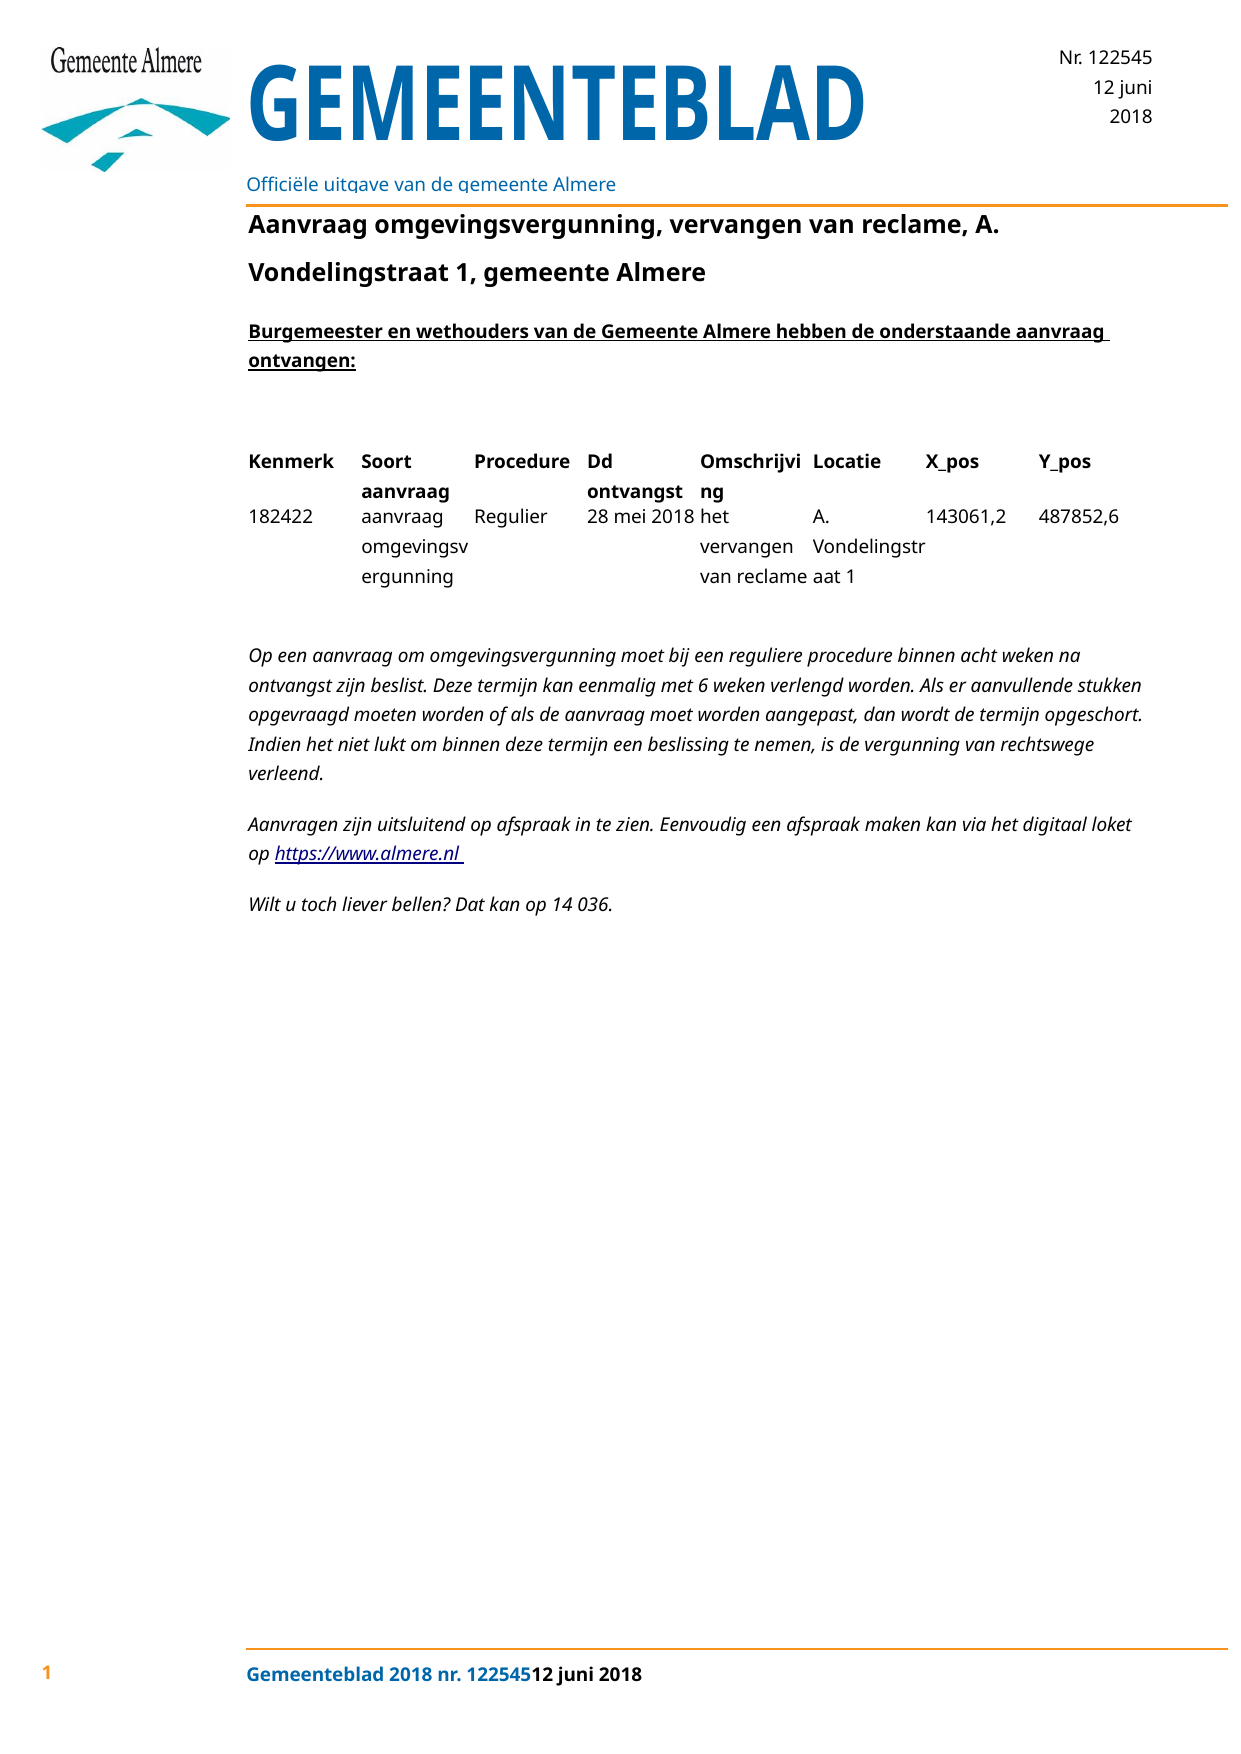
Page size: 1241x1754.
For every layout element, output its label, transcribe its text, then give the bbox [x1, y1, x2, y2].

table_header Dd ontvangst [587, 449, 700, 504]
table_header Y_pos [1039, 449, 1152, 504]
table_header Locatie [813, 449, 926, 504]
table_cell het vervangen van reclame [700, 504, 813, 589]
table_cell 143061,2 [926, 504, 1038, 589]
table_header Procedure [474, 449, 587, 504]
table_header Soort aanvraag [361, 449, 474, 504]
table_cell 28 mei 2018 [587, 504, 700, 589]
text Op een aanvraag om omgevingsvergunning moet bij een reguliere procedure binnen acht weken na ontvangst zijn beslist. Deze termijn kan eenmalig met 6 weken verlengd worden. Als er aanvullende stukken opgevraagd moeten worden of als de aanvraag moet worden aangepast, dan wordt de termijn opgeschort. Indien het niet lukt om binnen deze termijn een beslissing te nemen, is de vergunning van rechtswege verleend. [248, 642, 1152, 786]
text Wilt u toch liever bellen? Dat kan op 14 036. [248, 891, 1152, 917]
table_header X_pos [926, 449, 1038, 504]
table_cell A. Vondelingstraat 1 [813, 504, 926, 589]
table_cell 487852,6 [1039, 504, 1152, 589]
text Aanvraag omgevingsvergunning, vervangen van reclame, A. Vondelingstraat 1, gemeente Almere [248, 207, 1152, 288]
table_header Kenmerk [248, 449, 361, 504]
table_cell 182422 [248, 504, 361, 589]
table_header Omschrijving [700, 449, 813, 504]
table_cell Regulier [474, 504, 587, 589]
picture [41, 47, 231, 172]
table_cell aanvraag omgevingsvergunning [361, 504, 474, 589]
text Aanvragen zijn uitsluitend op afspraak in te zien. Eenvoudig een afspraak maken kan via het digitaal loket op https://www.almere.nl [248, 811, 1152, 866]
text Burgemeester en wethouders van de Gemeente Almere hebben de onderstaande aanvraag ontvangen: [248, 318, 1152, 373]
